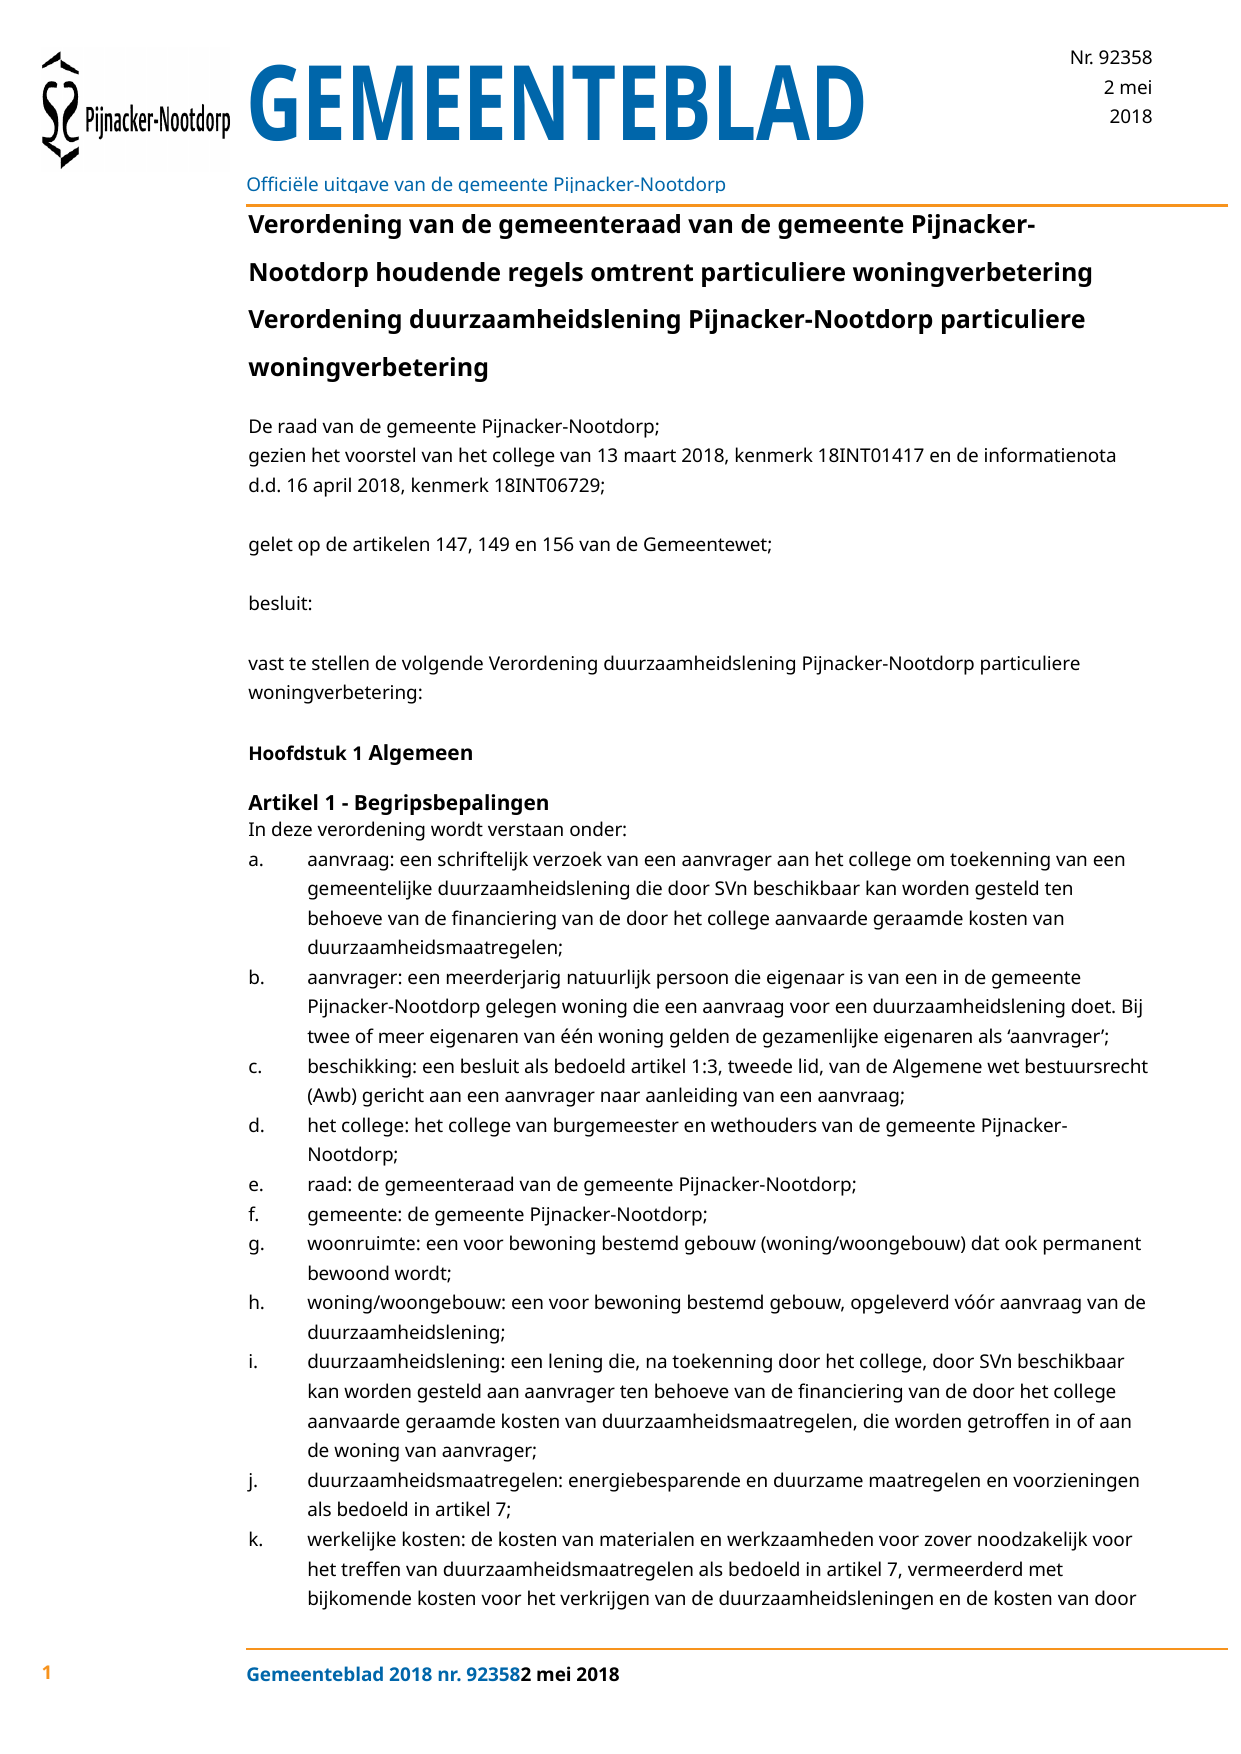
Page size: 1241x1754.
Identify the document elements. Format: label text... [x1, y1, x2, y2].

text De raad van de gemeente Pijnacker-Nootdorp; [248, 413, 1152, 439]
text Verordening van de gemeenteraad van de gemeente Pijnacker-Nootdorp houdende regels omtrent particuliere woningverbetering Verordening duurzaamheidslening Pijnacker-Nootdorp particuliere woningverbetering [248, 207, 1152, 384]
list beschikking: een besluit als bedoeld artikel 1:3, tweede lid, van de Algemene wet bestuursrecht (Awb) gericht aan een aanvrager naar aanleiding van een aanvraag; [248, 1053, 1152, 1108]
text gelet op de artikelen 147, 149 en 156 van de Gemeentewet; [248, 531, 1152, 557]
picture [41, 47, 231, 172]
list duurzaamheidslening: een lening die, na toekenning door het college, door SVn beschikbaar kan worden gesteld aan aanvrager ten behoeve van de financiering van de door het college aanvaarde geraamde kosten van duurzaamheidsmaatregelen, die worden getroffen in of aan de woning van aanvrager; [248, 1349, 1152, 1463]
text In deze verordening wordt verstaan onder: [248, 816, 1152, 842]
list aanvraag: een schriftelijk verzoek van een aanvrager aan het college om toekenning van een gemeentelijke duurzaamheidslening die door SVn beschikbaar kan worden gesteld ten behoeve van de financiering van de door het college aanvaarde geraamde kosten van duurzaamheidsmaatregelen; [248, 846, 1152, 960]
list gemeente: de gemeente Pijnacker-Nootdorp; [248, 1201, 1152, 1227]
list het college: het college van burgemeester en wethouders van de gemeente Pijnacker-Nootdorp; [248, 1112, 1152, 1167]
list aanvrager: een meerderjarig natuurlijk persoon die eigenaar is van een in de gemeente Pijnacker-Nootdorp gelegen woning die een aanvraag voor een duurzaamheidslening doet. Bij twee of meer eigenaren van één woning gelden de gezamenlijke eigenaren als ‘aanvrager’; [248, 964, 1152, 1049]
text vast te stellen de volgende Verordening duurzaamheidslening Pijnacker-Nootdorp particuliere woningverbetering: [248, 650, 1152, 705]
list woonruimte: een voor bewoning bestemd gebouw (woning/woongebouw) dat ook permanent bewoond wordt; [248, 1230, 1152, 1286]
text gezien het voorstel van het college van 13 maart 2018, kenmerk 18INT01417 en de informatienota d.d. 16 april 2018, kenmerk 18INT06729; [248, 443, 1152, 498]
list werkelijke kosten: de kosten van materialen en werkzaamheden voor zover noodzakelijk voor het treffen van duurzaamheidsmaatregelen als bedoeld in artikel 7, vermeerderd met bijkomende kosten voor het verkrijgen van de duurzaamheidsleningen en de kosten van door [248, 1526, 1152, 1611]
list woning/woongebouw: een voor bewoning bestemd gebouw, opgeleverd vóór aanvraag van de duurzaamheidslening; [248, 1289, 1152, 1345]
text Artikel 1 - Begripsbepalingen [248, 788, 1152, 816]
text Hoofdstuk 1 Algemeen [248, 738, 1152, 767]
text besluit: [248, 591, 1152, 616]
list raad: de gemeenteraad van de gemeente Pijnacker-Nootdorp; [248, 1171, 1152, 1197]
list duurzaamheidsmaatregelen: energiebesparende en duurzame maatregelen en voorzieningen als bedoeld in artikel 7; [248, 1467, 1152, 1522]
